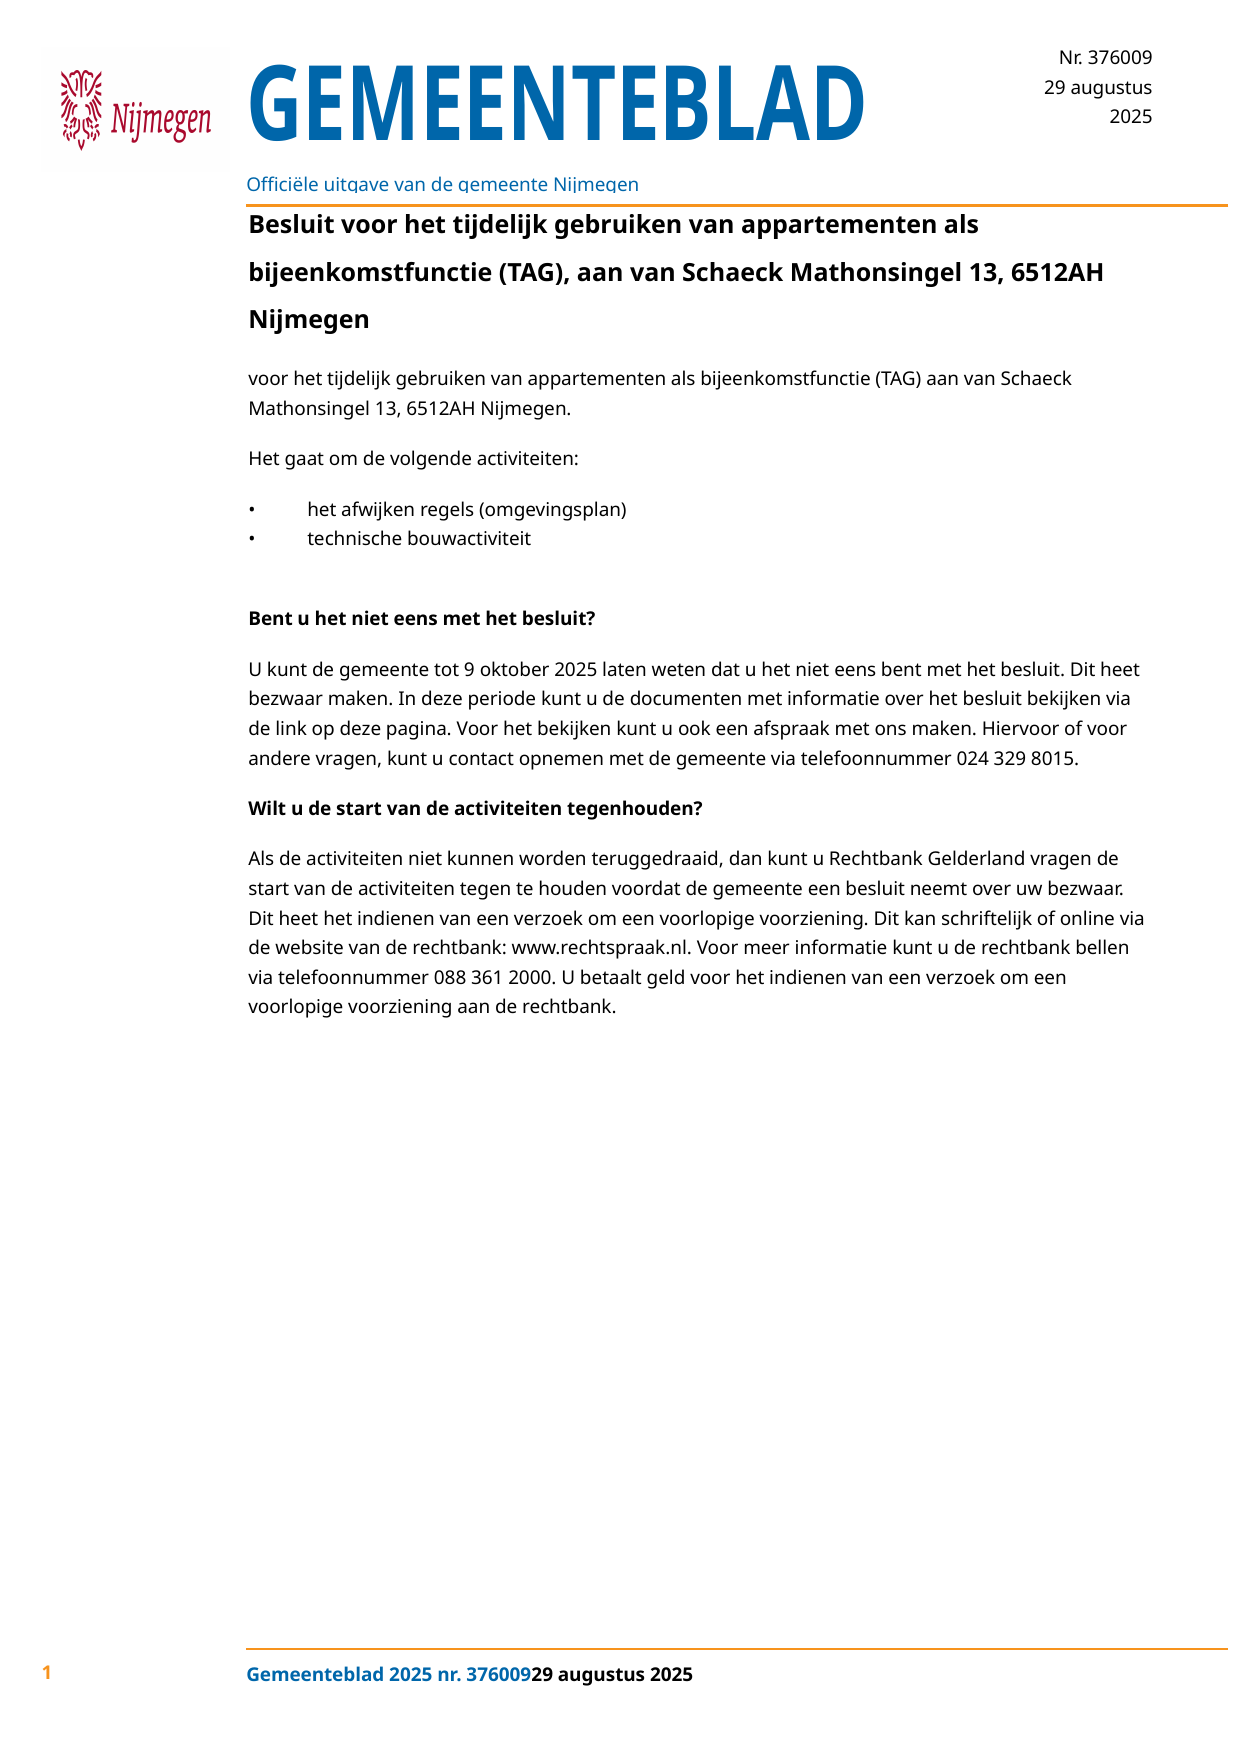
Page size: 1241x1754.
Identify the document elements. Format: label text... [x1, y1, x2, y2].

list het afwijken regels (omgevingsplan) [248, 496, 1152, 522]
text Bent u het niet eens met het besluit? [248, 606, 1152, 631]
text U kunt de gemeente tot 9 oktober 2025 laten weten dat u het niet eens bent met het besluit. Dit heet bezwaar maken. In deze periode kunt u de documenten met informatie over het besluit bekijken via de link op deze pagina. Voor het bekijken kunt u ook een afspraak met ons maken. Hiervoor of voor andere vragen, kunt u contact opnemen met de gemeente via telefoonnummer 024 329 8015. [248, 656, 1152, 770]
text Als de activiteiten niet kunnen worden teruggedraaid, dan kunt u Rechtbank Gelderland vragen de start van de activiteiten tegen te houden voordat de gemeente een besluit neemt over uw bezwaar. Dit heet het indienen van een verzoek om een voorlopige voorziening. Dit kan schriftelijk of online via de website van de rechtbank: www.rechtspraak.nl. Voor meer informatie kunt u de rechtbank bellen via telefoonnummer 088 361 2000. U betaalt geld voor het indienen van een verzoek om een voorlopige voorziening aan de rechtbank. [248, 846, 1152, 1019]
text Wilt u de start van de activiteiten tegenhouden? [248, 795, 1152, 821]
text voor het tijdelijk gebruiken van appartementen als bijeenkomstfunctie (TAG) aan van Schaeck Mathonsingel 13, 6512AH Nijmegen. [248, 366, 1152, 421]
list technische bouwactiviteit [248, 526, 1152, 551]
picture [41, 47, 231, 172]
text Besluit voor het tijdelijk gebruiken van appartementen als bijeenkomstfunctie (TAG), aan van Schaeck Mathonsingel 13, 6512AH Nijmegen [248, 207, 1152, 336]
text Het gaat om de volgende activiteiten: [248, 446, 1152, 471]
